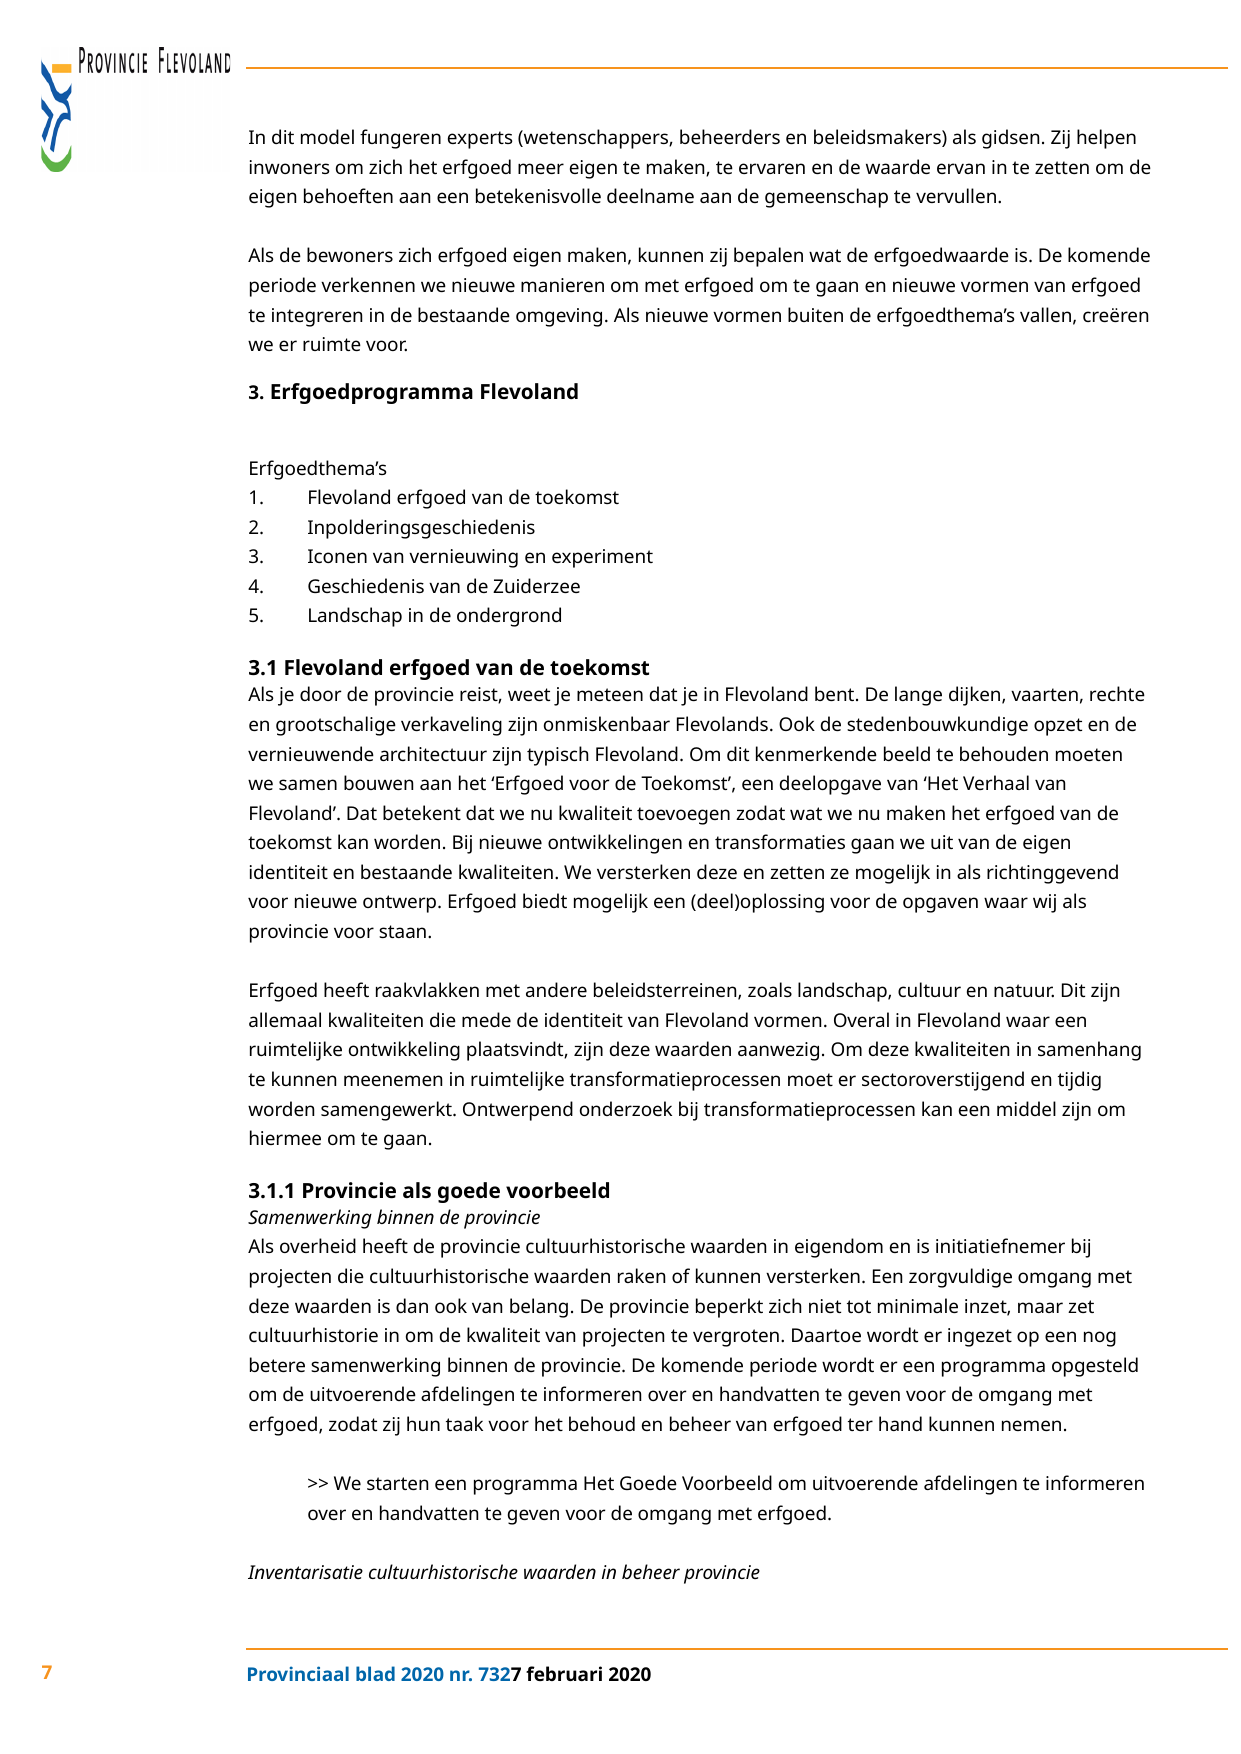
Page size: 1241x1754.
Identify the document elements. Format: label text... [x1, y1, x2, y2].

list >> We starten een programma Het Goede Voorbeeld om uitvoerende afdelingen te informeren over en handvatten te geven voor de omgang met erfgoed. [248, 1470, 1152, 1526]
list Inpolderingsgeschiedenis [248, 514, 1152, 540]
text Erfgoedthema’s [248, 455, 1152, 481]
text Erfgoed heeft raakvlakken met andere beleidsterreinen, zoals landschap, cultuur en natuur. Dit zijn allemaal kwaliteiten die mede de identiteit van Flevoland vormen. Overal in Flevoland waar een ruimtelijke ontwikkeling plaatsvindt, zijn deze waarden aanwezig. Om deze kwaliteiten in samenhang te kunnen meenemen in ruimtelijke transformatieprocessen moet er sectoroverstijgend en tijdig worden samengewerkt. Ontwerpend onderzoek bij transformatieprocessen kan een middel zijn om hiermee om te gaan. [248, 977, 1152, 1151]
text Als overheid heeft de provincie cultuurhistorische waarden in eigendom en is initiatiefnemer bij projecten die cultuurhistorische waarden raken of kunnen versterken. Een zorgvuldige omgang met deze waarden is dan ook van belang. De provincie beperkt zich niet tot minimale inzet, maar zet cultuurhistorie in om de kwaliteit van projecten te vergroten. Daartoe wordt er ingezet op een nog betere samenwerking binnen de provincie. De komende periode wordt er een programma opgesteld om de uitvoerende afdelingen te informeren over en handvatten te geven voor de omgang met erfgoed, zodat zij hun taak voor het behoud en beheer van erfgoed ter hand kunnen nemen. [248, 1234, 1152, 1437]
picture [41, 47, 231, 172]
text Samenwerking binnen de provincie [248, 1204, 1152, 1230]
text 3. Erfgoedprogramma Flevoland [248, 377, 1152, 406]
text 3.1.1 Provincie als goede voorbeeld [248, 1176, 1152, 1204]
text Inventarisatie cultuurhistorische waarden in beheer provincie [248, 1559, 1152, 1585]
text Als je door de provincie reist, weet je meteen dat je in Flevoland bent. De lange dijken, vaarten, rechte en grootschalige verkaveling zijn onmiskenbaar Flevolands. Ook de stedenbouwkundige opzet en de vernieuwende architectuur zijn typisch Flevoland. Om dit kenmerkende beeld te behouden moeten we samen bouwen aan het ‘Erfgoed voor de Toekomst’, een deelopgave van ‘Het Verhaal van Flevoland’. Dat betekent dat we nu kwaliteit toevoegen zodat wat we nu maken het erfgoed van de toekomst kan worden. Bij nieuwe ontwikkelingen en transformaties gaan we uit van de eigen identiteit en bestaande kwaliteiten. We versterken deze en zetten ze mogelijk in als richtinggevend voor nieuwe ontwerp. Erfgoed biedt mogelijk een (deel)oplossing voor de opgaven waar wij als provincie voor staan. [248, 682, 1152, 944]
list Iconen van vernieuwing en experiment [248, 543, 1152, 569]
text In dit model fungeren experts (wetenschappers, beheerders en beleidsmakers) als gidsen. Zij helpen inwoners om zich het erfgoed meer eigen te maken, te ervaren en de waarde ervan in te zetten om de eigen behoeften aan een betekenisvolle deelname aan de gemeenschap te vervullen. [248, 124, 1152, 209]
list Geschiedenis van de Zuiderzee [248, 573, 1152, 599]
text 3.1 Flevoland erfgoed van de toekomst [248, 653, 1152, 682]
list Flevoland erfgoed van de toekomst [248, 484, 1152, 510]
list Landschap in de ondergrond [248, 603, 1152, 628]
text Als de bewoners zich erfgoed eigen maken, kunnen zij bepalen wat de erfgoedwaarde is. De komende periode verkennen we nieuwe manieren om met erfgoed om te gaan en nieuwe vormen van erfgoed te integreren in de bestaande omgeving. Als nieuwe vormen buiten de erfgoedthema’s vallen, creëren we er ruimte voor. [248, 243, 1152, 357]
